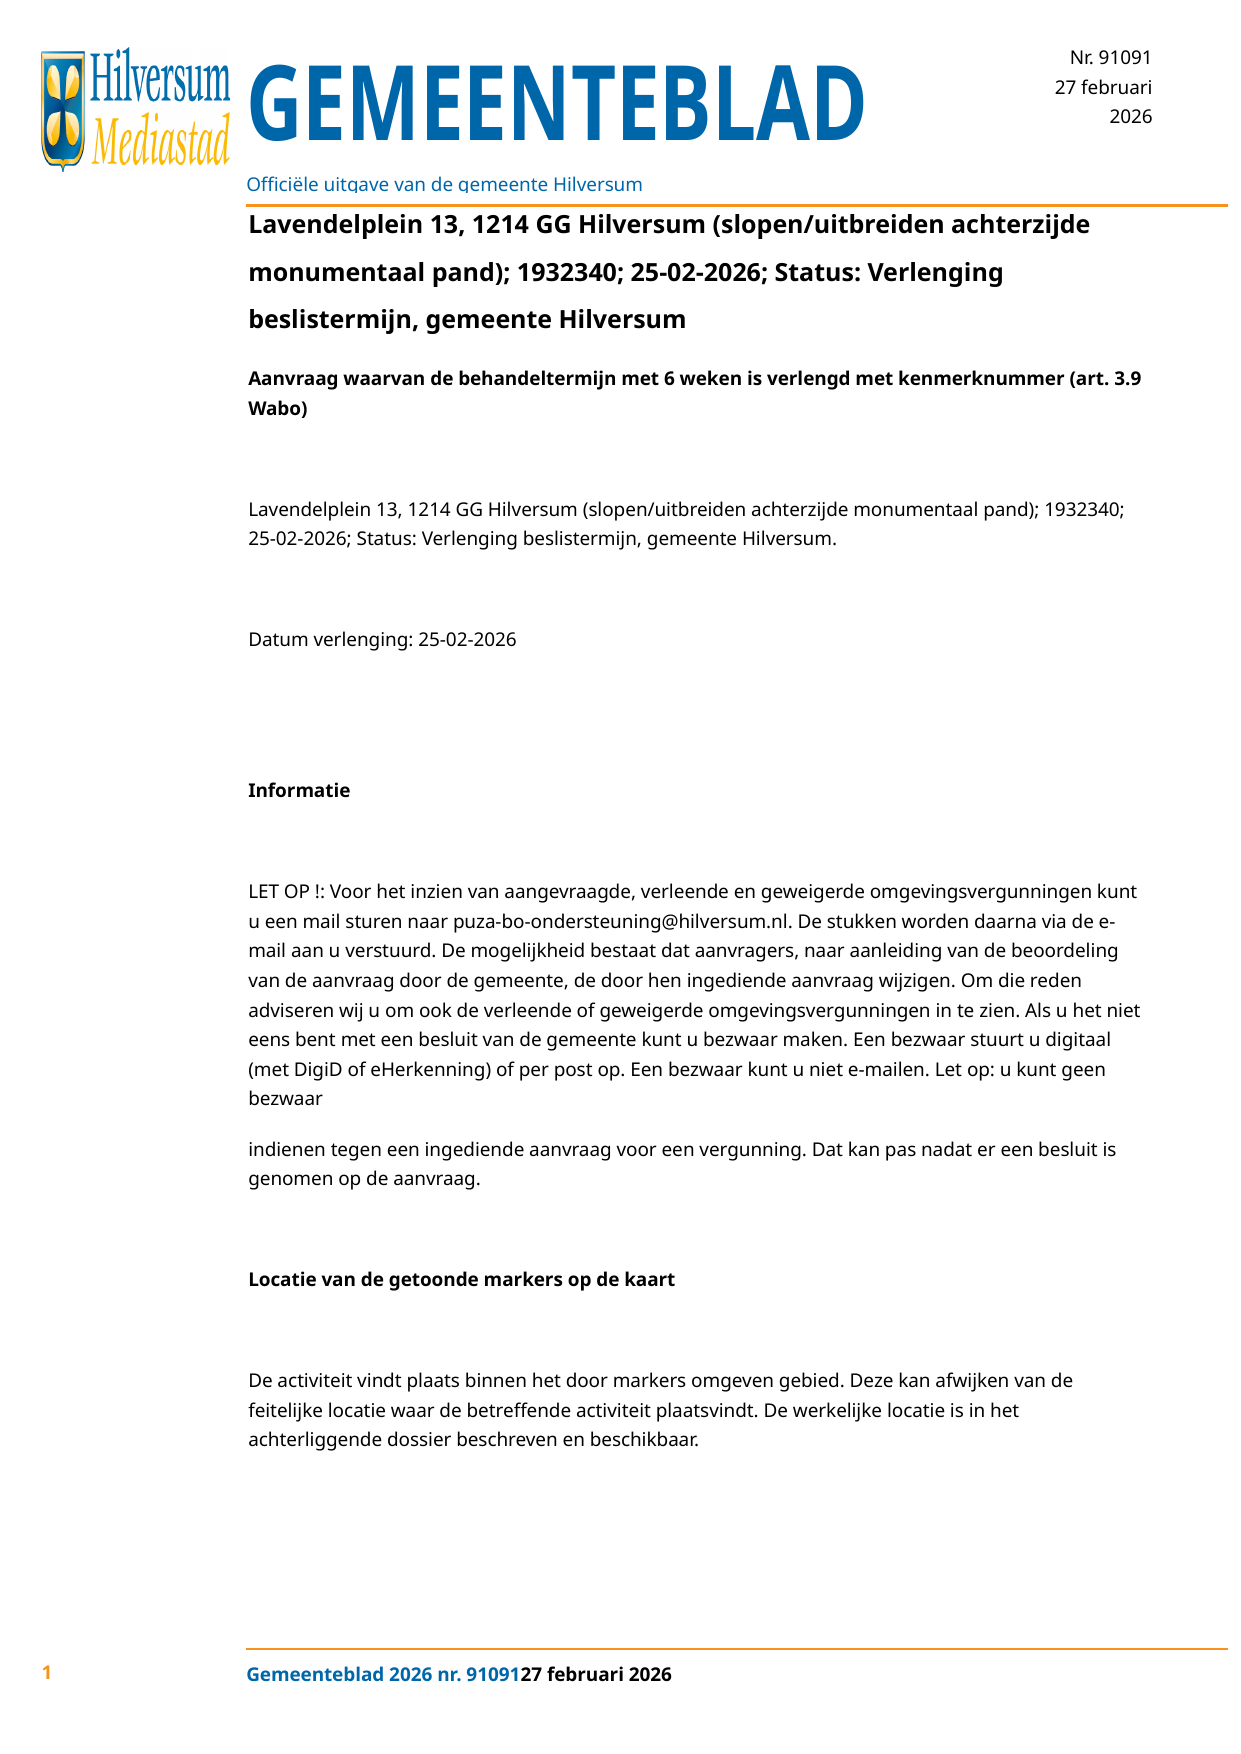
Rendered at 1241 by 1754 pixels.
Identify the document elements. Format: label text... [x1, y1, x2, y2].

text Aanvraag waarvan de behandeltermijn met 6 weken is verlengd met kenmerknummer (art. 3.9 Wabo) [248, 366, 1152, 421]
text Lavendelplein 13, 1214 GG Hilversum (slopen/uitbreiden achterzijde monumentaal pand); 1932340; 25-02-2026; Status: Verlenging beslistermijn, gemeente Hilversum. [248, 496, 1152, 551]
text Datum verlenging: 25-02-2026 [248, 626, 1152, 652]
text Locatie van de getoonde markers op de kaart [248, 1266, 1152, 1292]
picture [41, 47, 231, 172]
text LET OP !: Voor het inzien van aangevraagde, verleende en geweigerde omgevingsvergunningen kunt u een mail sturen naar puza-bo-ondersteuning@hilversum.nl. De stukken worden daarna via de e-mail aan u verstuurd. De mogelijkheid bestaat dat aanvragers, naar aanleiding van de beoordeling van de aanvraag door de gemeente, de door hen ingediende aanvraag wijzigen. Om die reden adviseren wij u om ook de verleende of geweigerde omgevingsvergunningen in te zien. Als u het niet eens bent met een besluit van de gemeente kunt u bezwaar maken. Een bezwaar stuurt u digitaal (met DigiD of eHerkenning) of per post op. Een bezwaar kunt u niet e-mailen. Let op: u kunt geen bezwaar [248, 878, 1152, 1111]
text indienen tegen een ingediende aanvraag voor een vergunning. Dat kan pas nadat er een besluit is genomen op de aanvraag. [248, 1136, 1152, 1191]
text Lavendelplein 13, 1214 GG Hilversum (slopen/uitbreiden achterzijde monumentaal pand); 1932340; 25-02-2026; Status: Verlenging beslistermijn, gemeente Hilversum [248, 207, 1152, 336]
text De activiteit vindt plaats binnen het door markers omgeven gebied. Deze kan afwijken van de feitelijke locatie waar de betreffende activiteit plaatsvindt. De werkelijke locatie is in het achterliggende dossier beschreven en beschikbaar. [248, 1367, 1152, 1452]
text Informatie [248, 778, 1152, 803]
